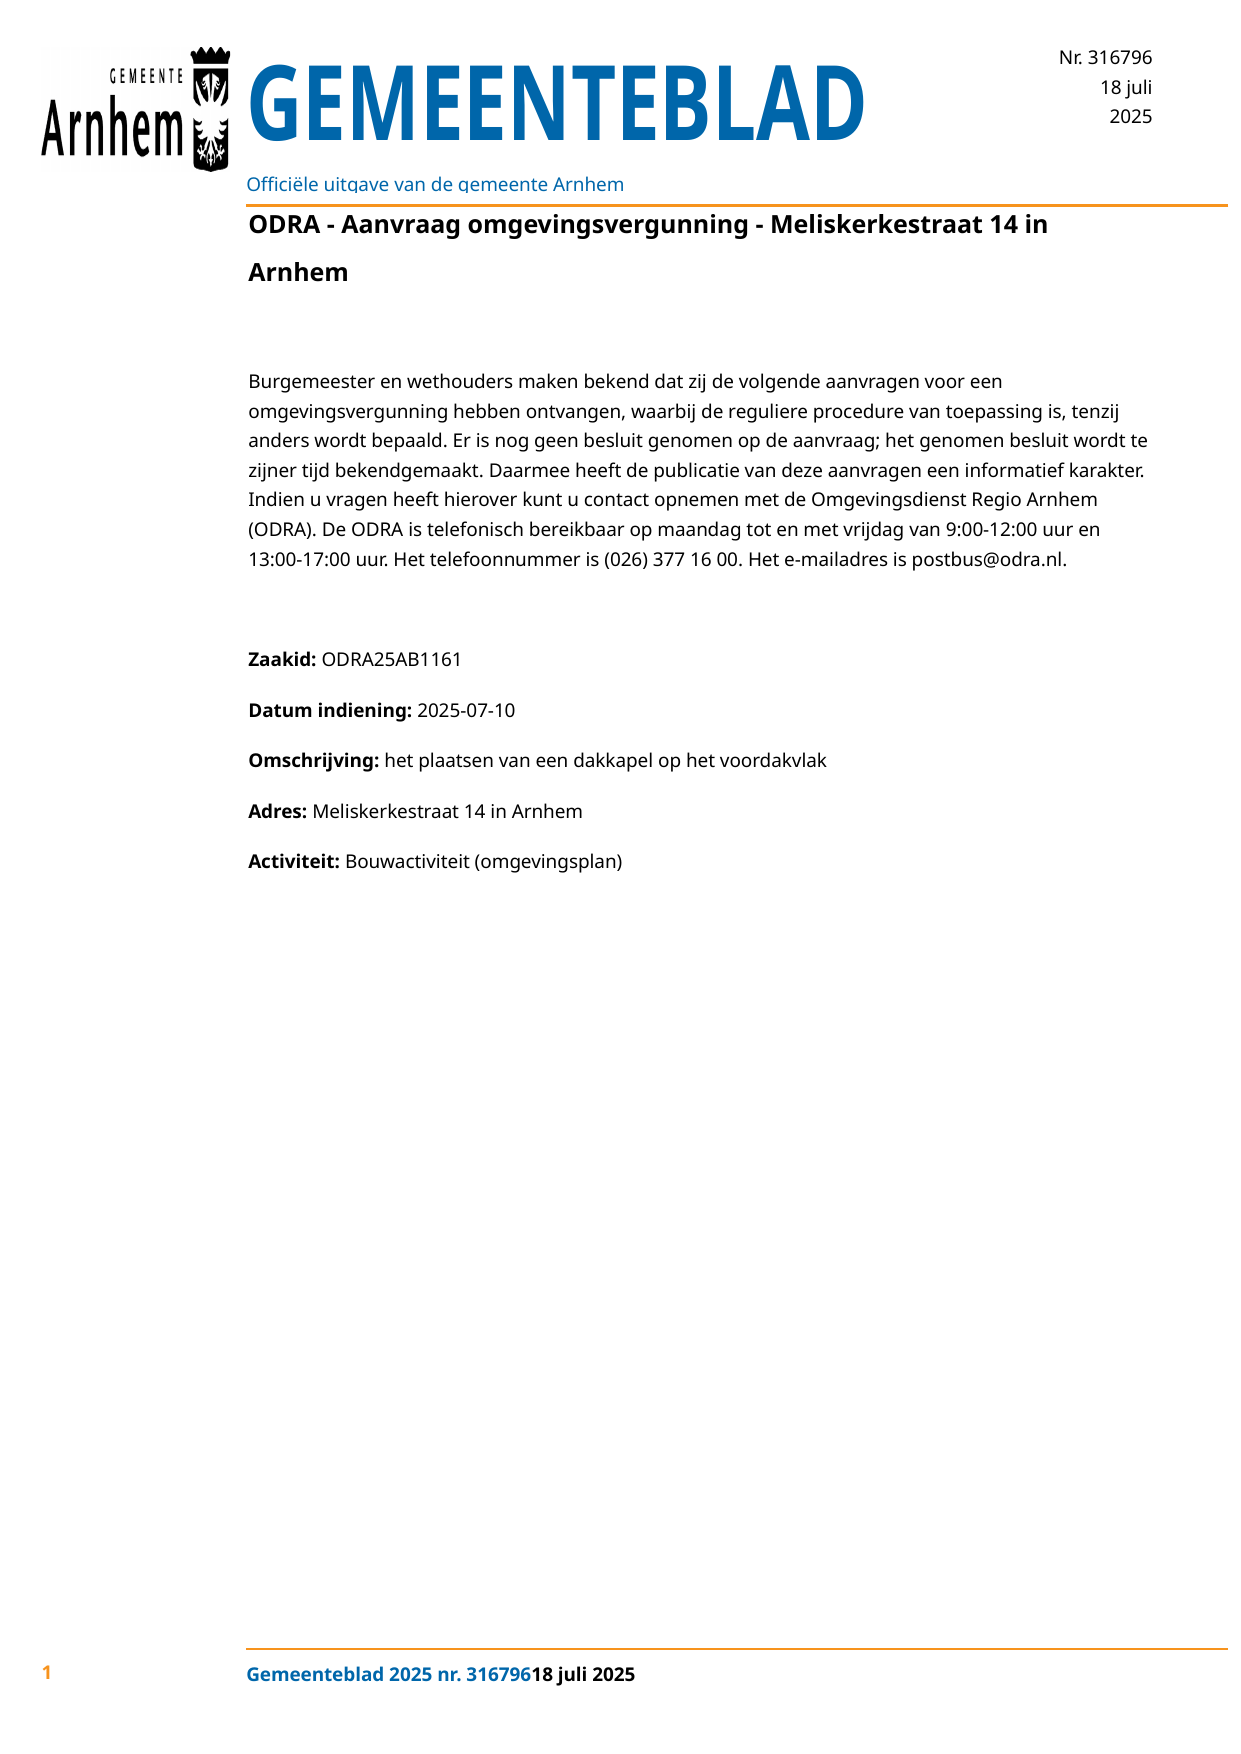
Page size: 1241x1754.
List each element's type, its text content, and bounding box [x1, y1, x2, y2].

text Zaakid: ODRA25AB1161 [248, 647, 1152, 672]
text Datum indiening: 2025-07-10 [248, 697, 1152, 723]
text Burgemeester en wethouders maken bekend dat zij de volgende aanvragen voor een omgevingsvergunning hebben ontvangen, waarbij de reguliere procedure van toepassing is, tenzij anders wordt bepaald. Er is nog geen besluit genomen op de aanvraag; het genomen besluit wordt te zijner tijd bekendgemaakt. Daarmee heeft de publicatie van deze aanvragen een informatief karakter. Indien u vragen heeft hierover kunt u contact opnemen met de Omgevingsdienst Regio Arnhem (ODRA). De ODRA is telefonisch bereikbaar op maandag tot en met vrijdag van 9:00-12:00 uur en 13:00-17:00 uur. Het telefoonnummer is (026) 377 16 00. Het e-mailadres is postbus@odra.nl. [248, 368, 1152, 572]
picture [41, 47, 231, 172]
text Activiteit: Bouwactiviteit (omgevingsplan) [248, 848, 1152, 874]
text Adres: Meliskerkestraat 14 in Arnhem [248, 798, 1152, 824]
text Omschrijving: het plaatsen van een dakkapel op het voordakvlak [248, 747, 1152, 773]
text ODRA - Aanvraag omgevingsvergunning - Meliskerkestraat 14 in Arnhem [248, 207, 1152, 288]
